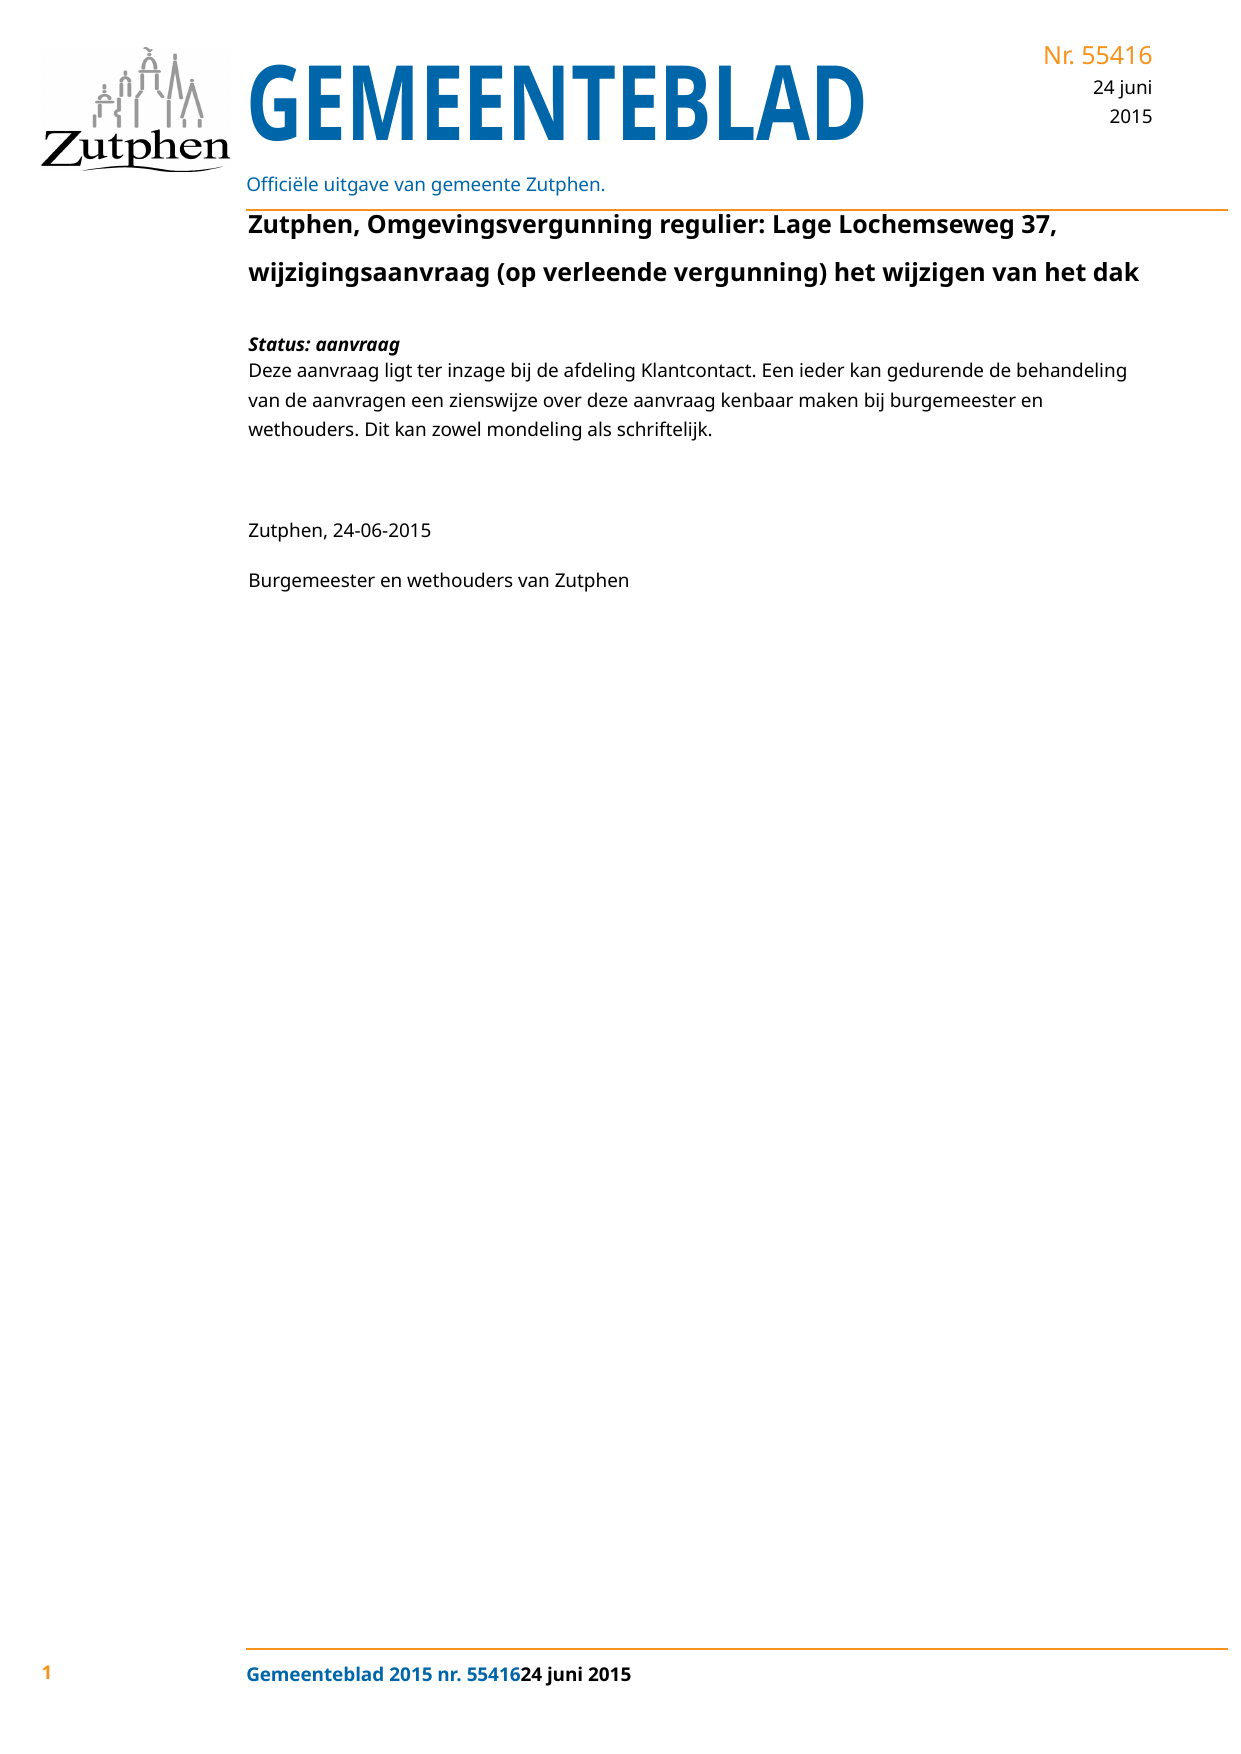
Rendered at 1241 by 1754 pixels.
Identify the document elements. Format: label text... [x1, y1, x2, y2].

picture [41, 47, 231, 172]
text Status: aanvraag [248, 331, 1152, 357]
text Deze aanvraag ligt ter inzage bij de afdeling Klantcontact. Een ieder kan gedurende de behandeling van de aanvragen een zienswijze over deze aanvraag kenbaar maken bij burgemeester en wethouders. Dit kan zowel mondeling als schriftelijk. [248, 357, 1152, 442]
text Burgemeester en wethouders van Zutphen [248, 568, 1152, 593]
text Zutphen, 24-06-2015 [248, 517, 1152, 543]
text Zutphen, Omgevingsvergunning regulier: Lage Lochemseweg 37, wijzigingsaanvraag (op verleende vergunning) het wijzigen van het dak [248, 211, 1152, 288]
